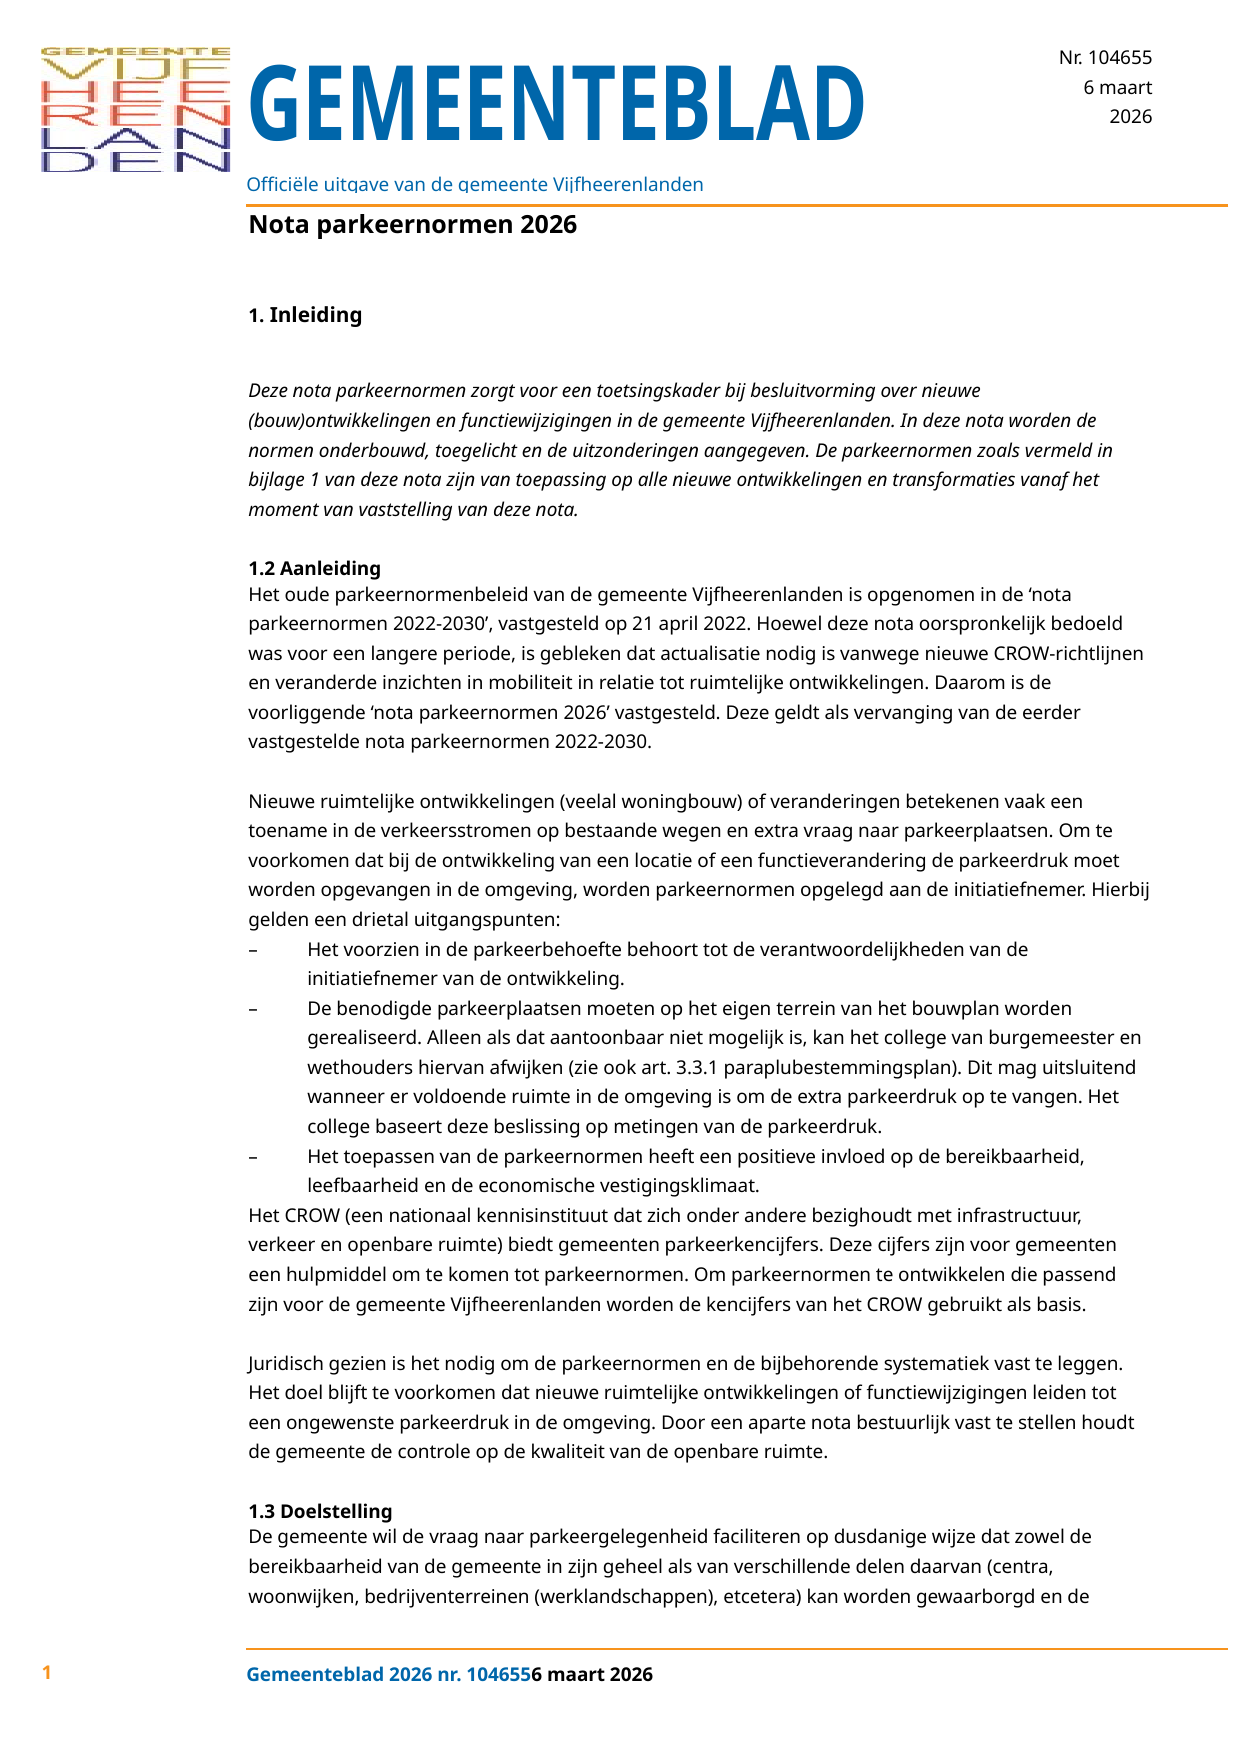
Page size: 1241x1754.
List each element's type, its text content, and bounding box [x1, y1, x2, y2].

text Nieuwe ruimtelijke ontwikkelingen (veelal woningbouw) of veranderingen betekenen vaak een toename in de verkeersstromen op bestaande wegen en extra vraag naar parkeerplaatsen. Om te voorkomen dat bij de ontwikkeling van een locatie of een functieverandering de parkeerdruk moet worden opgevangen in de omgeving, worden parkeernormen opgelegd aan de initiatiefnemer. Hierbij gelden een drietal uitgangspunten: [248, 788, 1152, 932]
text Het CROW (een nationaal kennisinstituut dat zich onder andere bezighoudt met infrastructuur, verkeer en openbare ruimte) biedt gemeenten parkeerkencijfers. Deze cijfers zijn voor gemeenten een hulpmiddel om te komen tot parkeernormen. Om parkeernormen te ontwikkelen die passend zijn voor de gemeente Vijfheerenlanden worden de kencijfers van het CROW gebruikt als basis. [248, 1202, 1152, 1317]
picture [41, 47, 231, 172]
text 1.3 Doelstelling [248, 1498, 1152, 1524]
list De benodigde parkeerplaatsen moeten op het eigen terrein van het bouwplan worden gerealiseerd. Alleen als dat aantoonbaar niet mogelijk is, kan het college van burgemeester en wethouders hiervan afwijken (zie ook art. 3.3.1 paraplubestemmingsplan). Dit mag uitsluitend wanneer er voldoende ruimte in de omgeving is om de extra parkeerdruk op te vangen. Het college baseert deze beslissing op metingen van de parkeerdruk. [248, 995, 1152, 1139]
text Nota parkeernormen 2026 [248, 207, 1152, 241]
list Het voorzien in de parkeerbehoefte behoort tot de verantwoordelijkheden van de initiatiefnemer van de ontwikkeling. [248, 936, 1152, 991]
text Deze nota parkeernormen zorgt voor een toetsingskader bij besluitvorming over nieuwe (bouw)ontwikkelingen en functiewijzigingen in de gemeente Vijfheerenlanden. In deze nota worden de normen onderbouwd, toegelicht en de uitzonderingen aangegeven. De parkeernormen zoals vermeld in bijlage 1 van deze nota zijn van toepassing op alle nieuwe ontwikkelingen en transformaties vanaf het moment van vaststelling van deze nota. [248, 378, 1152, 522]
text Het oude parkeernormenbeleid van de gemeente Vijfheerenlanden is opgenomen in de ‘nota parkeernormen 2022-2030’, vastgesteld op 21 april 2022. Hoewel deze nota oorspronkelijk bedoeld was voor een langere periode, is gebleken dat actualisatie nodig is vanwege nieuwe CROW-richtlijnen en veranderde inzichten in mobiliteit in relatie tot ruimtelijke ontwikkelingen. Daarom is de voorliggende ‘nota parkeernormen 2026’ vastgesteld. Deze geldt als vervanging van de eerder vastgestelde nota parkeernormen 2022-2030. [248, 581, 1152, 754]
text Juridisch gezien is het nodig om de parkeernormen en de bijbehorende systematiek vast te leggen. Het doel blijft te voorkomen dat nieuwe ruimtelijke ontwikkelingen of functiewijzigingen leiden tot een ongewenste parkeerdruk in de omgeving. Door een aparte nota bestuurlijk vast te stellen houdt de gemeente de controle op de kwaliteit van de openbare ruimte. [248, 1350, 1152, 1464]
list Het toepassen van de parkeernormen heeft een positieve invloed op de bereikbaarheid, leefbaarheid en de economische vestigingsklimaat. [248, 1143, 1152, 1198]
text 1.2 Aanleiding [248, 555, 1152, 581]
text De gemeente wil de vraag naar parkeergelegenheid faciliteren op dusdanige wijze dat zowel de bereikbaarheid van de gemeente in zijn geheel als van verschillende delen daarvan (centra, woonwijken, bedrijventerreinen (werklandschappen), etcetera) kan worden gewaarborgd en de [248, 1524, 1152, 1608]
text 1. Inleiding [248, 300, 1152, 328]
